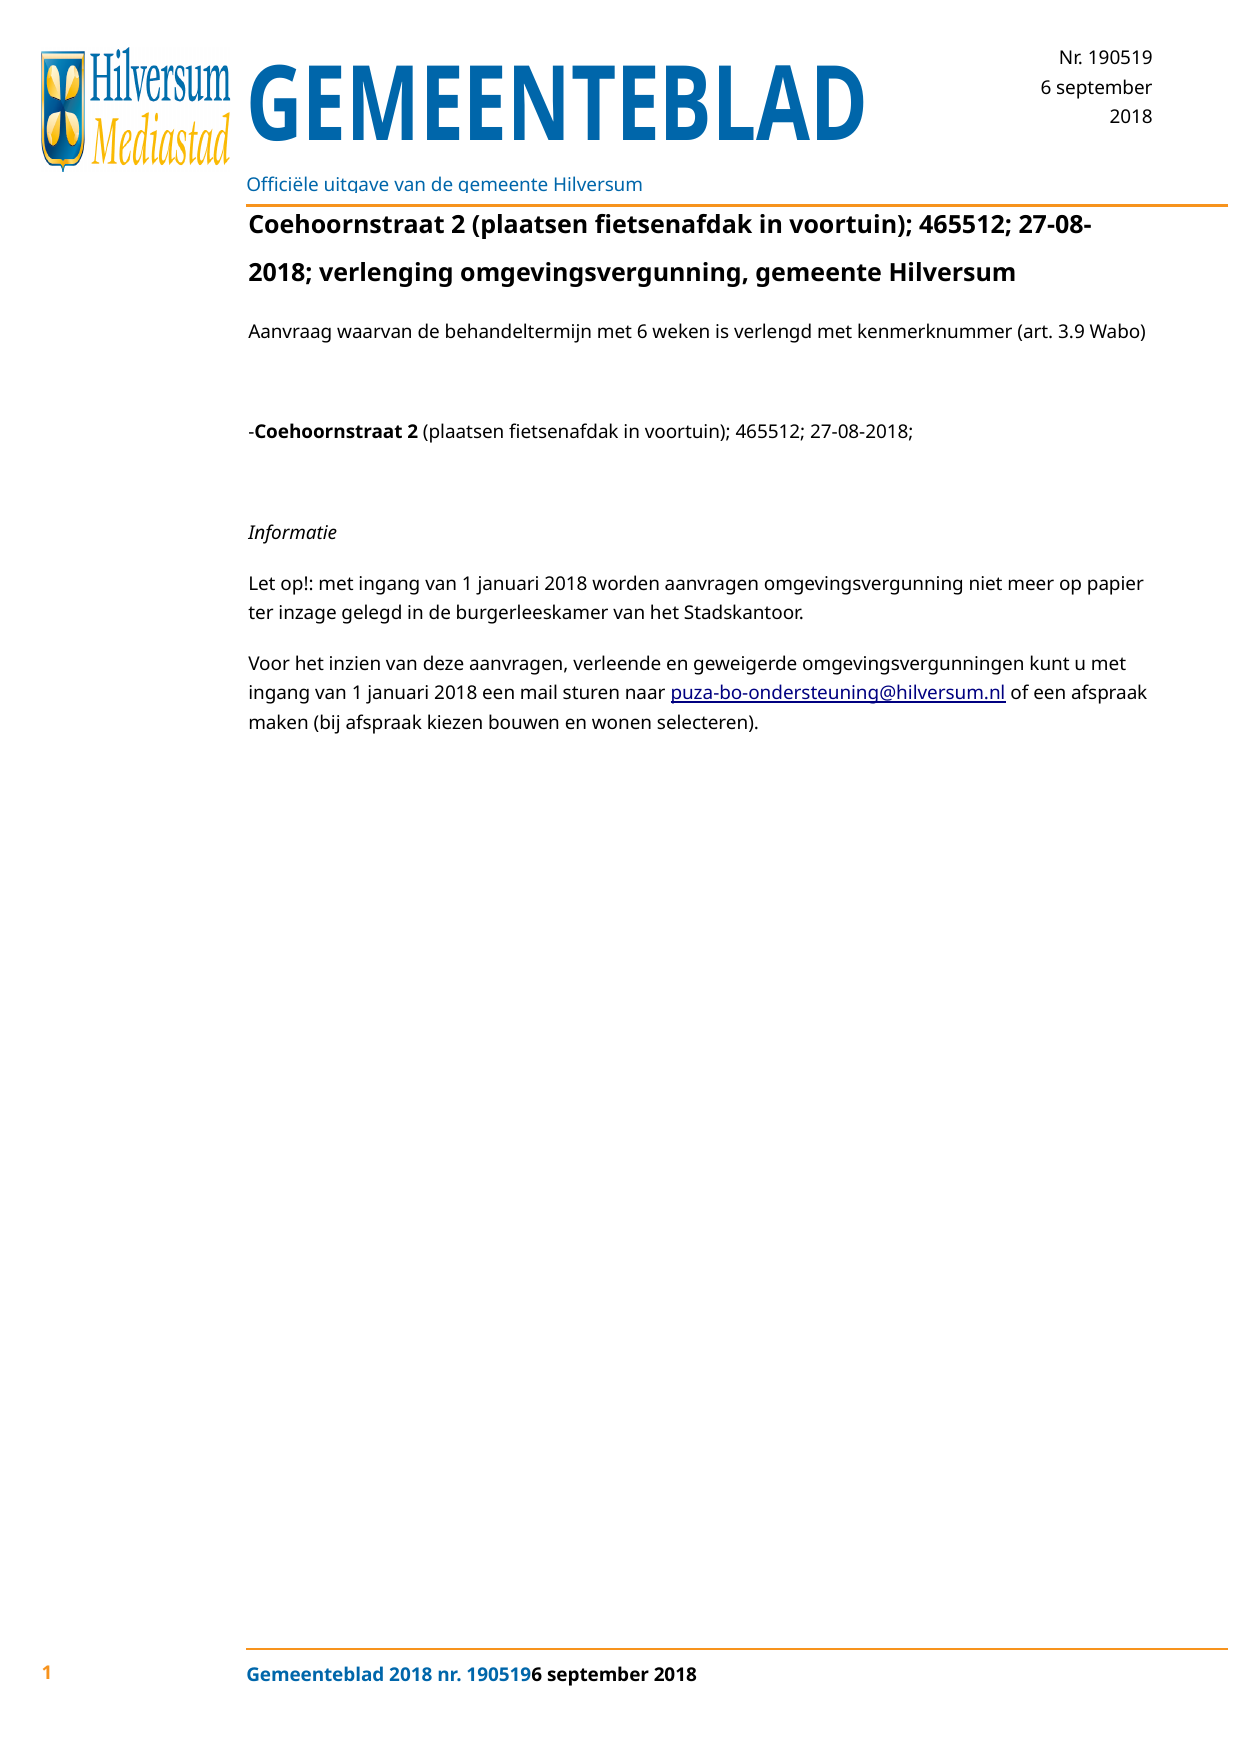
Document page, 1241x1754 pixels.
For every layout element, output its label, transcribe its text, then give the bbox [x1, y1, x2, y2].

text -Coehoornstraat 2 (plaatsen fietsenafdak in voortuin); 465512; 27-08-2018; [248, 419, 1152, 444]
text Informatie [248, 519, 1152, 545]
picture [41, 47, 231, 172]
text Coehoornstraat 2 (plaatsen fietsenafdak in voortuin); 465512; 27-08-2018; verlenging omgevingsvergunning, gemeente Hilversum [248, 207, 1152, 288]
text Voor het inzien van deze aanvragen, verleende en geweigerde omgevingsvergunningen kunt u met ingang van 1 januari 2018 een mail sturen naar puza-bo-ondersteuning@hilversum.nl of een afspraak maken (bij afspraak kiezen bouwen en wonen selecteren). [248, 650, 1152, 735]
text Let op!: met ingang van 1 januari 2018 worden aanvragen omgevingsvergunning niet meer op papier ter inzage gelegd in de burgerleeskamer van het Stadskantoor. [248, 570, 1152, 625]
text Aanvraag waarvan de behandeltermijn met 6 weken is verlengd met kenmerknummer (art. 3.9 Wabo) [248, 318, 1152, 344]
